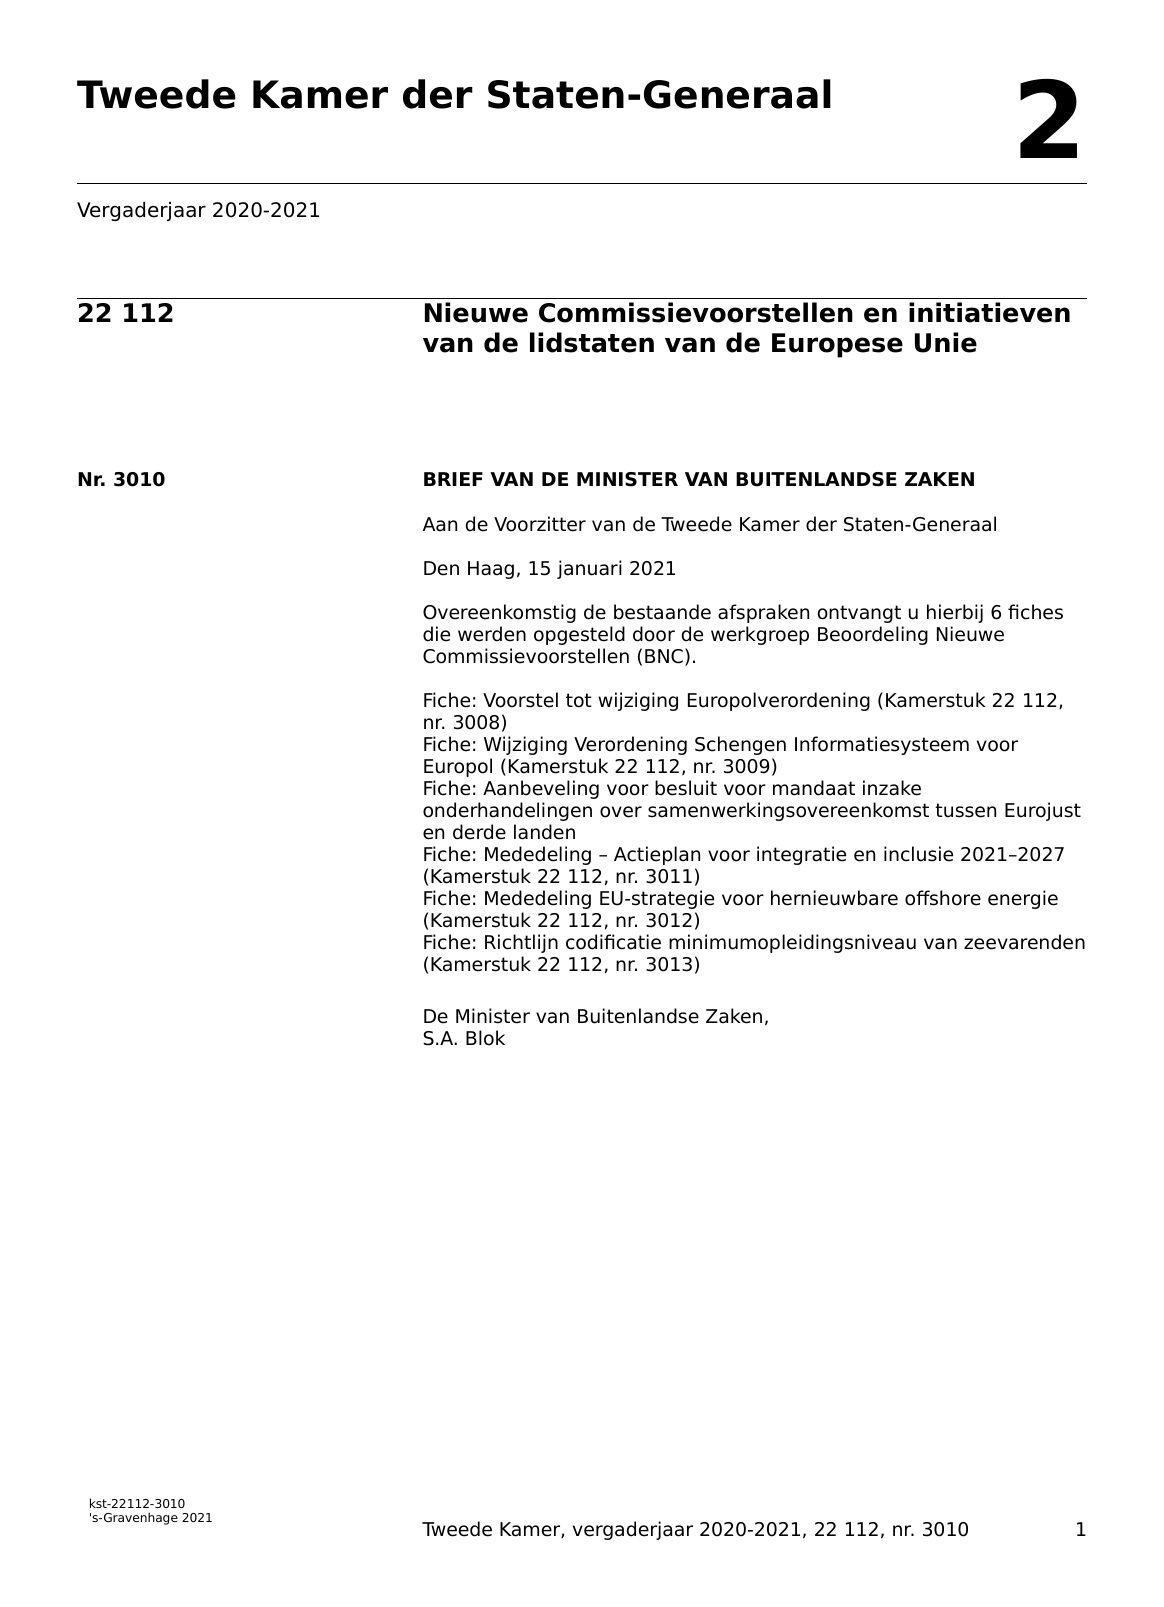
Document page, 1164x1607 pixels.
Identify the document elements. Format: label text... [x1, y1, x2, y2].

text Fiche: Wijziging Verordening Schengen Informatiesysteem voor Europol (Kamerstuk 22 112, nr. 3009) [422, 734, 1087, 778]
text Den Haag, 15 januari 2021 [422, 558, 1087, 580]
text kst-22112-3010 [88, 1497, 323, 1511]
text Overeenkomstig de bestaande afspraken ontvangt u hierbij 6 fiches die werden opgesteld door de werkgroep Beoordeling Nieuwe Commissievoorstellen (BNC). [422, 602, 1087, 668]
table_header 2 [886, 59, 1087, 183]
table_header Tweede Kamer der Staten-Generaal [77, 59, 886, 183]
text Fiche: Mededeling EU-strategie voor hernieuwbare offshore energie (Kamerstuk 22 112, nr. 3012) [422, 888, 1087, 932]
table_cell Vergaderjaar 2020-2021 [77, 184, 1087, 298]
text 's-Gravenhage 2021 [88, 1511, 323, 1525]
subtitle Nr. 3010 BRIEF VAN DE MINISTER VAN BUITENLANDSE ZAKEN [77, 469, 1087, 491]
text Fiche: Mededeling – Actieplan voor integratie en inclusie 2021–2027 (Kamerstuk 22 112, nr. 3011) [422, 844, 1087, 888]
text Aan de Voorzitter van de Tweede Kamer der Staten-Generaal [422, 513, 1087, 536]
subtitle 22 112 Nieuwe Commissievoorstellen en initiatieven van de lidstaten van de Europese Unie [77, 299, 1087, 358]
text Fiche: Voorstel tot wijziging Europolverordening (Kamerstuk 22 112, nr. 3008) [422, 690, 1087, 734]
text De Minister van Buitenlandse Zaken, S.A. Blok [422, 1006, 1087, 1050]
text Fiche: Aanbeveling voor besluit voor mandaat inzake onderhandelingen over samenwerkingsovereenkomst tussen Eurojust en derde landen [422, 778, 1087, 844]
text Fiche: Richtlijn codificatie minimumopleidingsniveau van zeevarenden (Kamerstuk 22 112, nr. 3013) [422, 932, 1087, 976]
